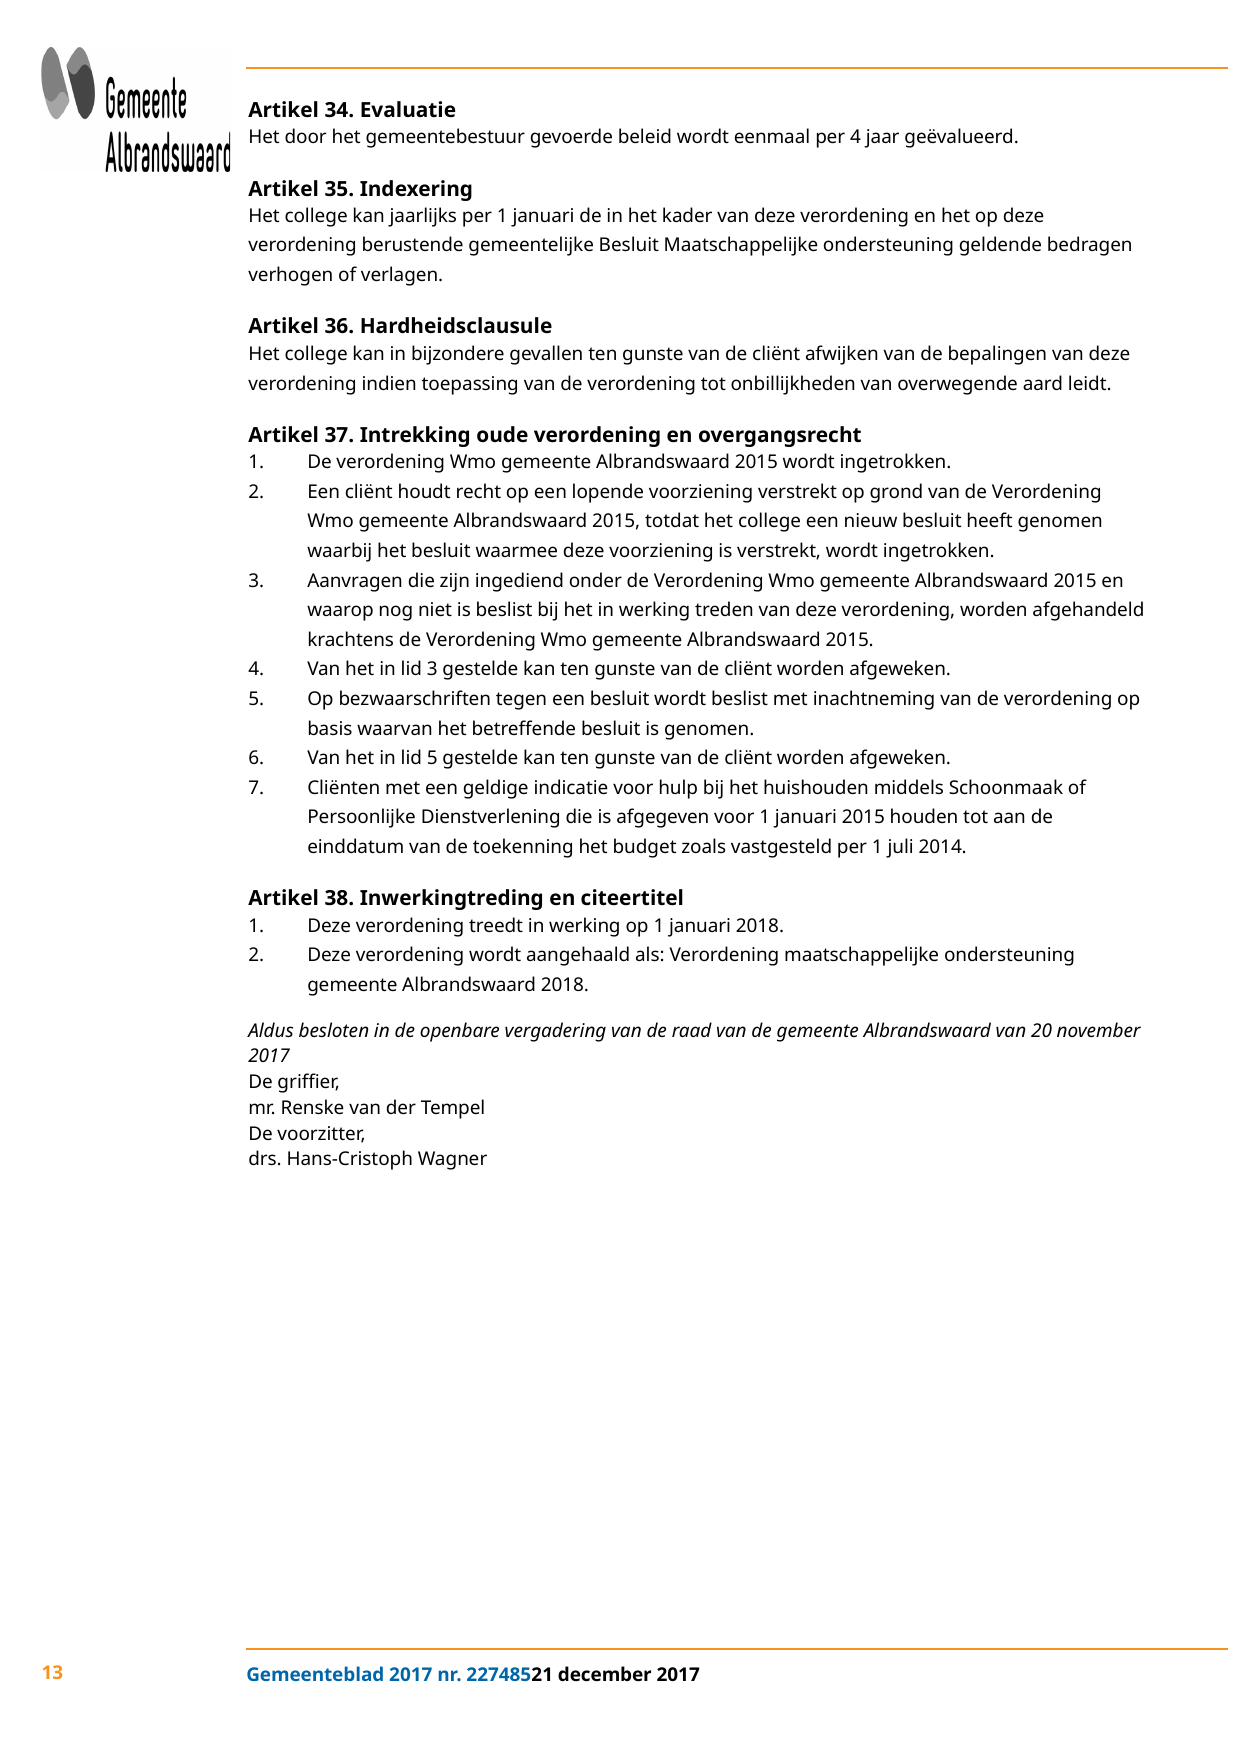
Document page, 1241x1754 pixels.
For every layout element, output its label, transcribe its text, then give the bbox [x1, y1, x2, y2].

text mr. Renske van der Tempel [248, 1094, 1152, 1120]
text Artikel 35. Indexering [248, 174, 1152, 202]
text Artikel 36. Hardheidsclausule [248, 312, 1152, 340]
list Op bezwaarschriften tegen een besluit wordt beslist met inachtneming van de verordening op basis waarvan het betreffende besluit is genomen. [248, 685, 1152, 741]
list Deze verordening wordt aangehaald als: Verordening maatschappelijke ondersteuning gemeente Albrandswaard 2018. [248, 942, 1152, 997]
text De griffier, [248, 1068, 1152, 1094]
list Aanvragen die zijn ingediend onder de Verordening Wmo gemeente Albrandswaard 2015 en waarop nog niet is beslist bij het in werking treden van deze verordening, worden afgehandeld krachtens de Verordening Wmo gemeente Albrandswaard 2015. [248, 567, 1152, 652]
text Artikel 38. Inwerkingtreding en citeertitel [248, 883, 1152, 912]
text Het door het gemeentebestuur gevoerde beleid wordt eenmaal per 4 jaar geëvalueerd. [248, 123, 1152, 149]
text Het college kan in bijzondere gevallen ten gunste van de cliënt afwijken van de bepalingen van deze verordening indien toepassing van de verordening tot onbillijkheden van overwegende aard leidt. [248, 340, 1152, 395]
text Aldus besloten in de openbare vergadering van de raad van de gemeente Albrandswaard van 20 november 2017 [248, 1017, 1152, 1068]
list Deze verordening treedt in werking op 1 januari 2018. [248, 912, 1152, 938]
list De verordening Wmo gemeente Albrandswaard 2015 wordt ingetrokken. [248, 448, 1152, 474]
list Een cliënt houdt recht op een lopende voorziening verstrekt op grond van de Verordening Wmo gemeente Albrandswaard 2015, totdat het college een nieuw besluit heeft genomen waarbij het besluit waarmee deze voorziening is verstrekt, wordt ingetrokken. [248, 478, 1152, 563]
list Cliënten met een geldige indicatie voor hulp bij het huishouden middels Schoonmaak of Persoonlijke Dienstverlening die is afgegeven voor 1 januari 2015 houden tot aan de einddatum van de toekenning het budget zoals vastgesteld per 1 juli 2014. [248, 774, 1152, 859]
list Van het in lid 3 gestelde kan ten gunste van de cliënt worden afgeweken. [248, 656, 1152, 681]
text Artikel 37. Intrekking oude verordening en overgangsrecht [248, 420, 1152, 448]
text Het college kan jaarlijks per 1 januari de in het kader van deze verordening en het op deze verordening berustende gemeentelijke Besluit Maatschappelijke ondersteuning geldende bedragen verhogen of verlagen. [248, 202, 1152, 287]
picture [41, 47, 231, 172]
text Artikel 34. Evaluatie [248, 95, 1152, 123]
text De voorzitter, [248, 1120, 1152, 1145]
text drs. Hans-Cristoph Wagner [248, 1145, 1152, 1171]
list Van het in lid 5 gestelde kan ten gunste van de cliënt worden afgeweken. [248, 744, 1152, 770]
